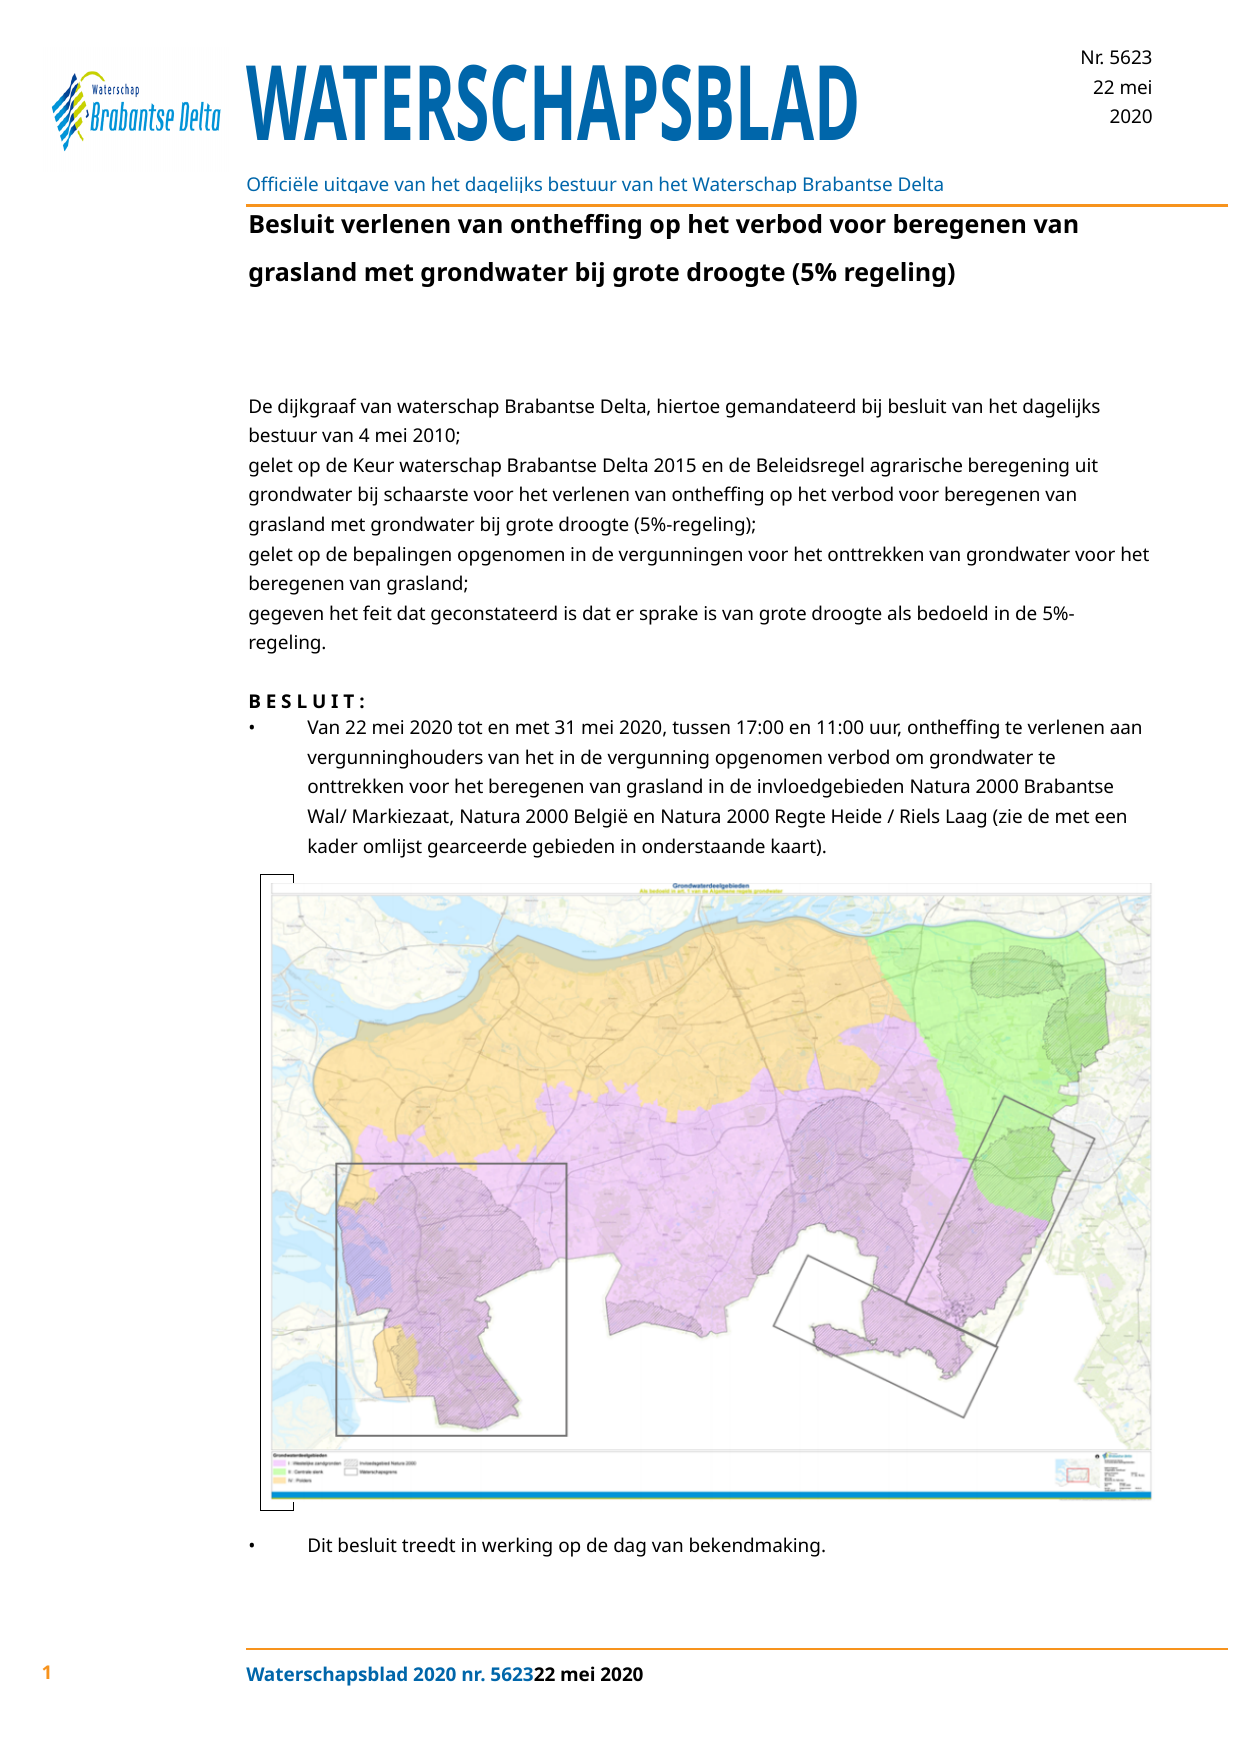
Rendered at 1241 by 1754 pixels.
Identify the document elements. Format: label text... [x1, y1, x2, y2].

text De dijkgraaf van waterschap Brabantse Delta, hiertoe gemandateerd bij besluit van het dagelijks bestuur van 4 mei 2010; [248, 393, 1152, 448]
picture [41, 47, 231, 172]
text gelet op de Keur waterschap Brabantse Delta 2015 en de Beleidsregel agrarische beregening uit grondwater bij schaarste voor het verlenen van ontheffing op het verbod voor beregenen van grasland met grondwater bij grote droogte (5%-regeling); [248, 452, 1152, 537]
text B E S L U I T : [248, 689, 1152, 714]
text Besluit verlenen van ontheffing op het verbod voor beregenen van grasland met grondwater bij grote droogte (5% regeling) [248, 207, 1152, 288]
picture [268, 883, 1155, 1502]
list Van 22 mei 2020 tot en met 31 mei 2020, tussen 17:00 en 11:00 uur, ontheffing te verlenen aan vergunninghouders van het in de vergunning opgenomen verbod om grondwater te onttrekken voor het beregenen van grasland in de invloedgebieden Natura 2000 Brabantse Wal/ Markiezaat, Natura 2000 België en Natura 2000 Regte Heide / Riels Laag (zie de met een kader omlijst gearceerde gebieden in onderstaande kaart). [248, 714, 1152, 858]
text gelet op de bepalingen opgenomen in de vergunningen voor het onttrekken van grondwater voor het beregenen van grasland; [248, 541, 1152, 596]
text gegeven het feit dat geconstateerd is dat er sprake is van grote droogte als bedoeld in de 5%-regeling. [248, 600, 1152, 655]
list Dit besluit treedt in werking op de dag van bekendmaking. [248, 1532, 1152, 1558]
